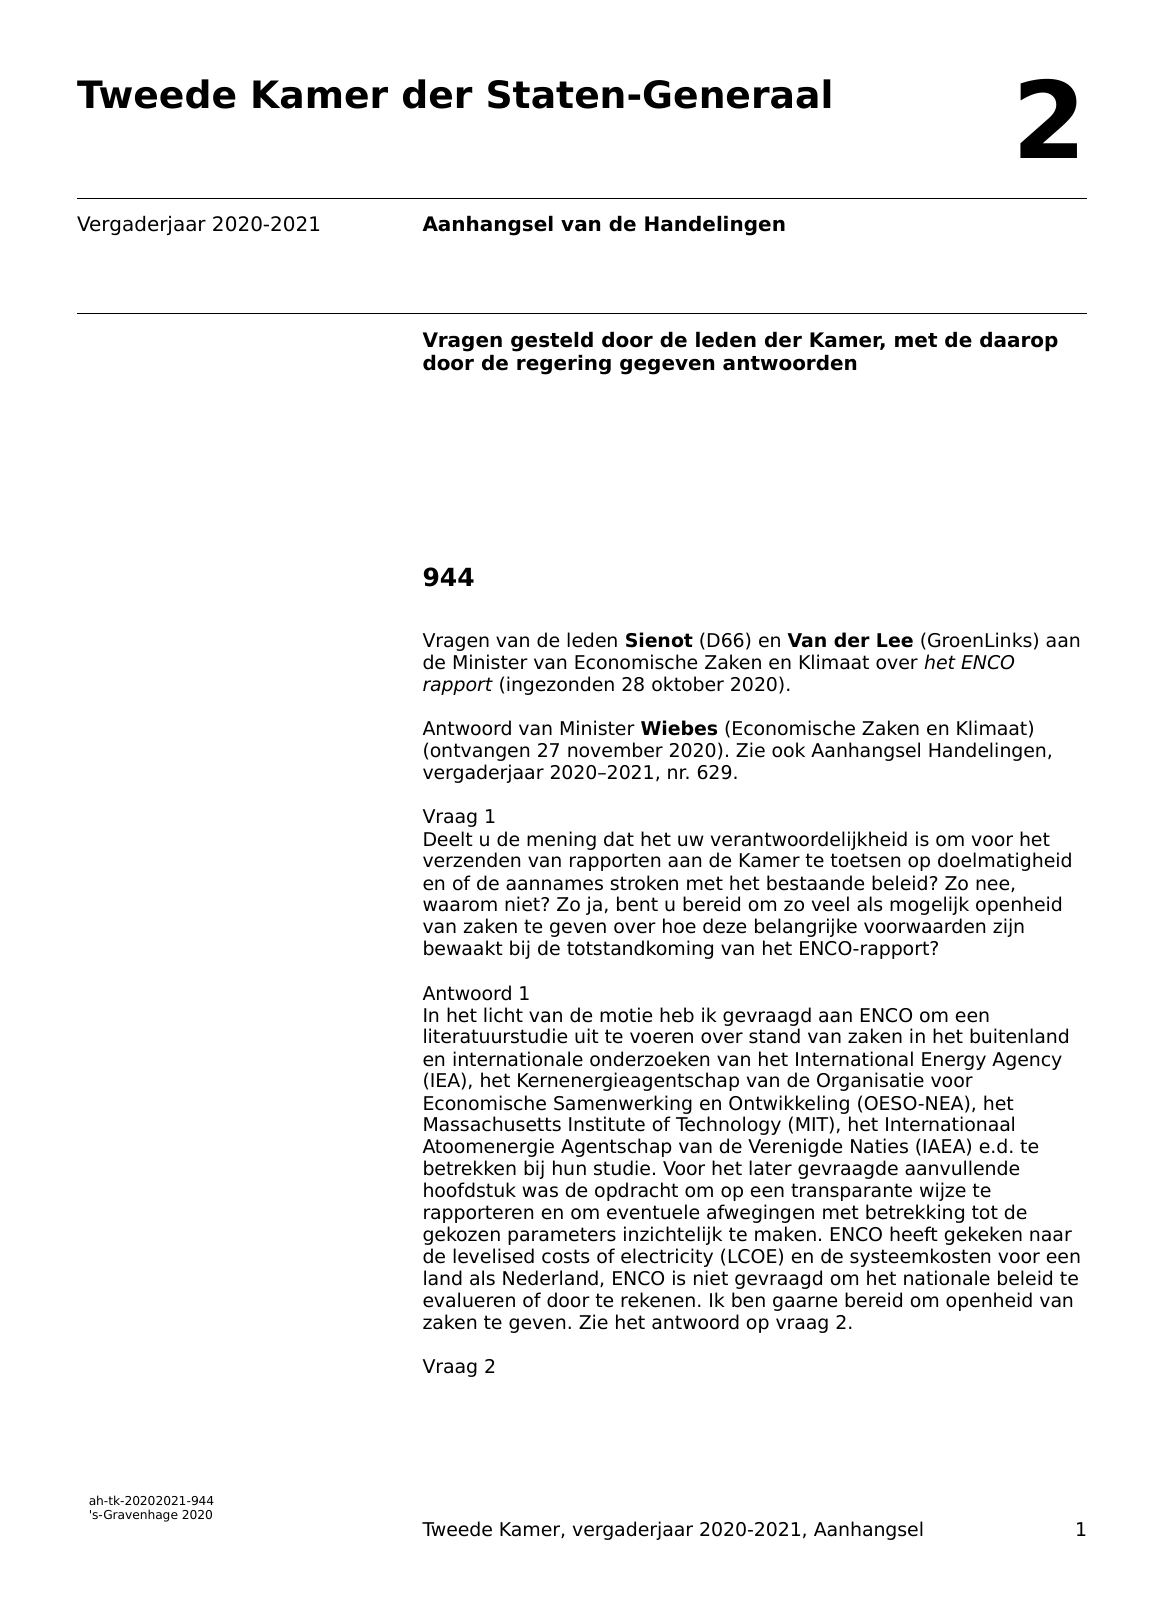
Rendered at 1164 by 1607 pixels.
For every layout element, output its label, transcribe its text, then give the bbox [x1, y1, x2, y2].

text ah-tk-20202021-944 [88, 1494, 323, 1508]
text Vraag 2 [422, 1356, 1087, 1378]
table_cell [77, 314, 422, 375]
text Vraag 1 [422, 806, 1087, 828]
table_header Tweede Kamer der Staten-Generaal [77, 59, 886, 198]
text Antwoord 1 [422, 982, 1087, 1004]
table_cell Vergaderjaar 2020-2021 [77, 199, 422, 313]
text Vragen van de leden Sienot (D66) en Van der Lee (GroenLinks) aan de Minister van Economische Zaken en Klimaat over het ENCO rapport (ingezonden 28 oktober 2020). [422, 630, 1087, 696]
table_header 2 [886, 59, 1087, 198]
text 's-Gravenhage 2020 [88, 1508, 323, 1522]
text Deelt u de mening dat het uw verantwoordelijkheid is om voor het verzenden van rapporten aan de Kamer te toetsen op doelmatigheid en of de aannames stroken met het bestaande beleid? Zo nee, waarom niet? Zo ja, bent u bereid om zo veel als mogelijk openheid van zaken te geven over hoe deze belangrijke voorwaarden zijn bewaakt bij de totstandkoming van het ENCO-rapport? [422, 828, 1087, 960]
text 944 [422, 563, 1087, 592]
text Antwoord van Minister Wiebes (Economische Zaken en Klimaat) (ontvangen 27 november 2020). Zie ook Aanhangsel Handelingen, vergaderjaar 2020–2021, nr. 629. [422, 718, 1087, 784]
table_cell Aanhangsel van de Handelingen [422, 199, 1087, 313]
text In het licht van de motie heb ik gevraagd aan ENCO om een literatuurstudie uit te voeren over stand van zaken in het buitenland en internationale onderzoeken van het International Energy Agency (IEA), het Kernenergieagentschap van de Organisatie voor Economische Samenwerking en Ontwikkeling (OESO-NEA), het Massachusetts Institute of Technology (MIT), het Internationaal Atoomenergie Agentschap van de Verenigde Naties (IAEA) e.d. te betrekken bij hun studie. Voor het later gevraagde aanvullende hoofdstuk was de opdracht om op een transparante wijze te rapporteren en om eventuele afwegingen met betrekking tot de gekozen parameters inzichtelijk te maken. ENCO heeft gekeken naar de levelised costs of electricity (LCOE) en de systeemkosten voor een land als Nederland, ENCO is niet gevraagd om het nationale beleid te evalueren of door te rekenen. Ik ben gaarne bereid om openheid van zaken te geven. Zie het antwoord op vraag 2. [422, 1004, 1087, 1334]
table_cell Vragen gesteld door de leden der Kamer, met de daarop door de regering gegeven antwoorden [422, 314, 1087, 375]
